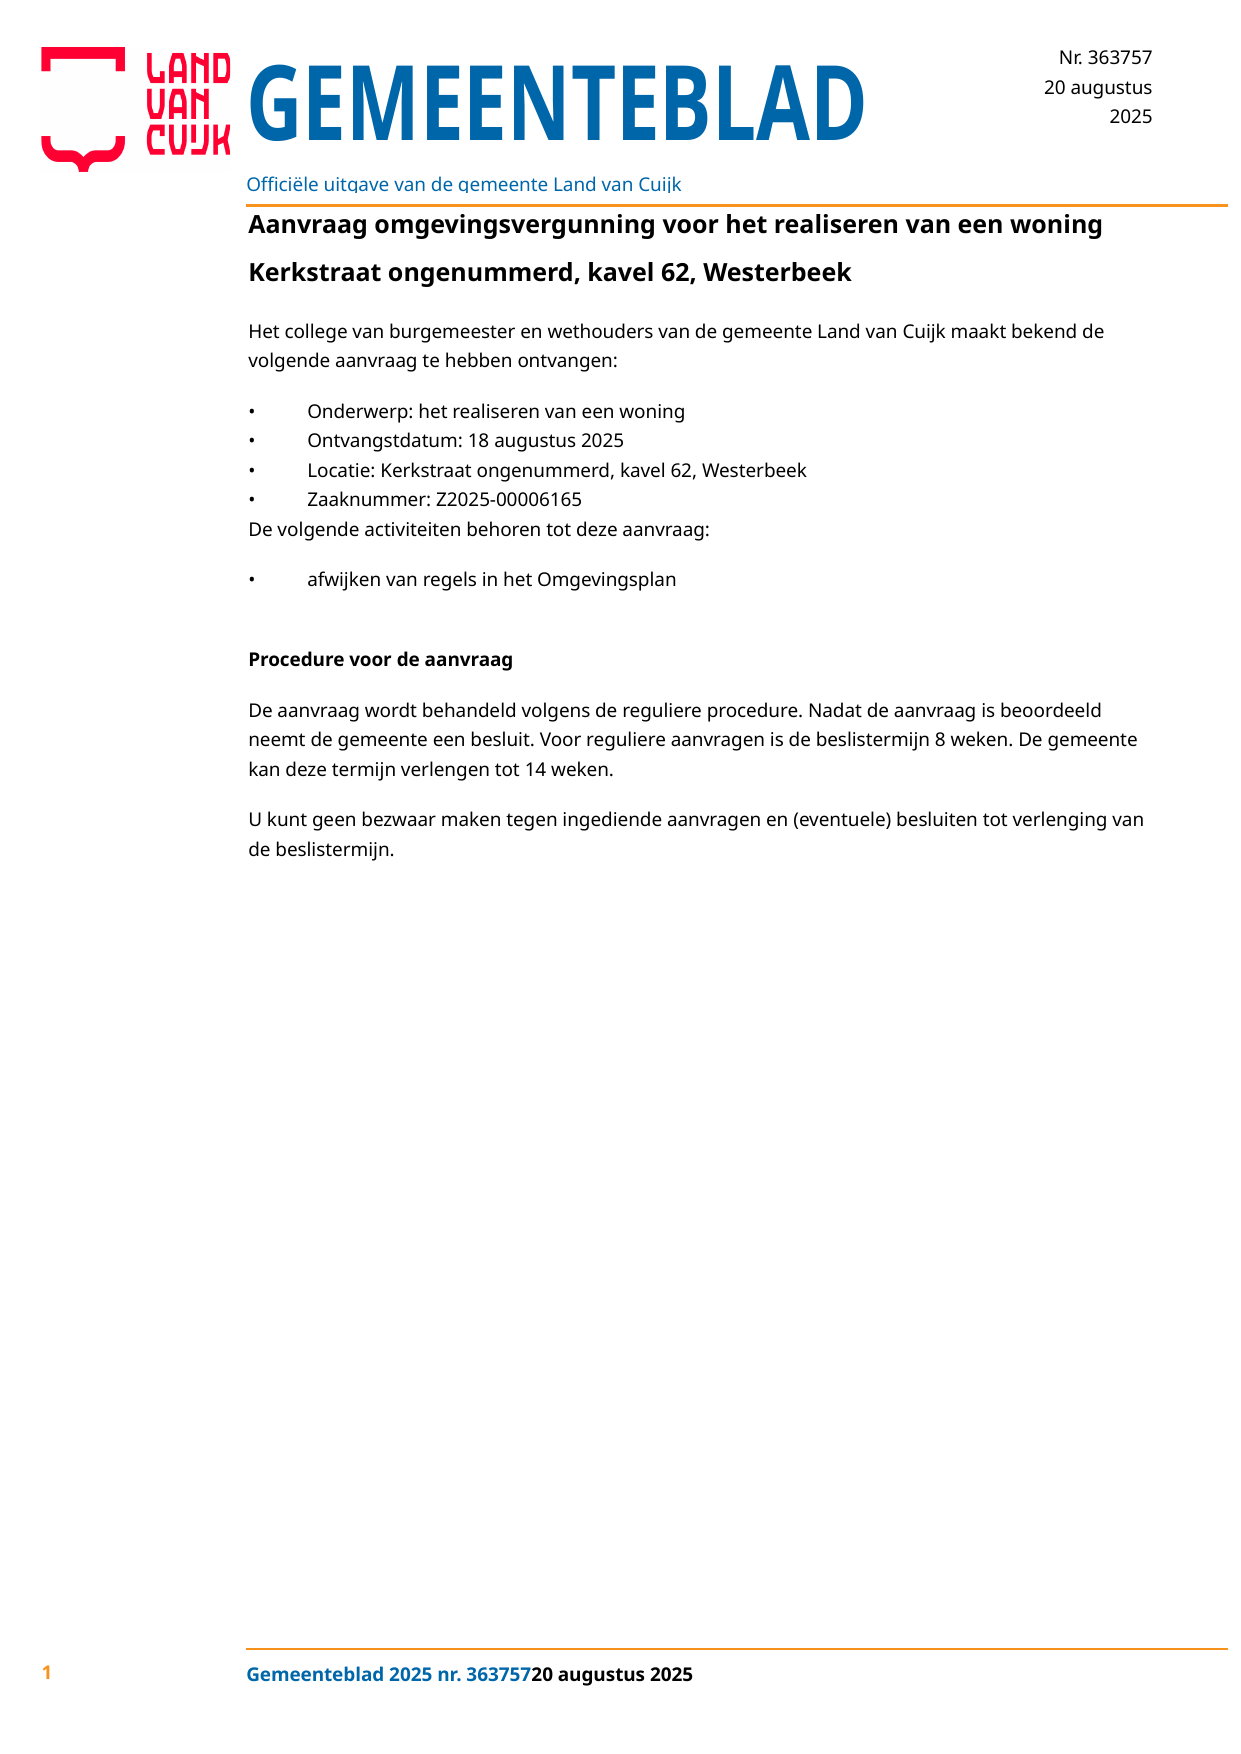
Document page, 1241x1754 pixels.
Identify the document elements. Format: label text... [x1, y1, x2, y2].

text U kunt geen bezwaar maken tegen ingediende aanvragen en (eventuele) besluiten tot verlenging van de beslistermijn. [248, 807, 1152, 862]
list Zaaknummer: Z2025-00006165 [248, 487, 1152, 512]
list Onderwerp: het realiseren van een woning [248, 398, 1152, 424]
list afwijken van regels in het Omgevingsplan [248, 567, 1152, 592]
text De aanvraag wordt behandeld volgens de reguliere procedure. Nadat de aanvraag is beoordeeld neemt de gemeente een besluit. Voor reguliere aanvragen is de beslistermijn 8 weken. De gemeente kan deze termijn verlengen tot 14 weken. [248, 697, 1152, 782]
list Locatie: Kerkstraat ongenummerd, kavel 62, Westerbeek [248, 457, 1152, 483]
list Ontvangstdatum: 18 augustus 2025 [248, 427, 1152, 453]
text Procedure voor de aanvraag [248, 647, 1152, 672]
text Het college van burgemeester en wethouders van de gemeente Land van Cuijk maakt bekend de volgende aanvraag te hebben ontvangen: [248, 318, 1152, 373]
picture [41, 47, 231, 172]
text Aanvraag omgevingsvergunning voor het realiseren van een woning Kerkstraat ongenummerd, kavel 62, Westerbeek [248, 207, 1152, 288]
text De volgende activiteiten behoren tot deze aanvraag: [248, 516, 1152, 542]
